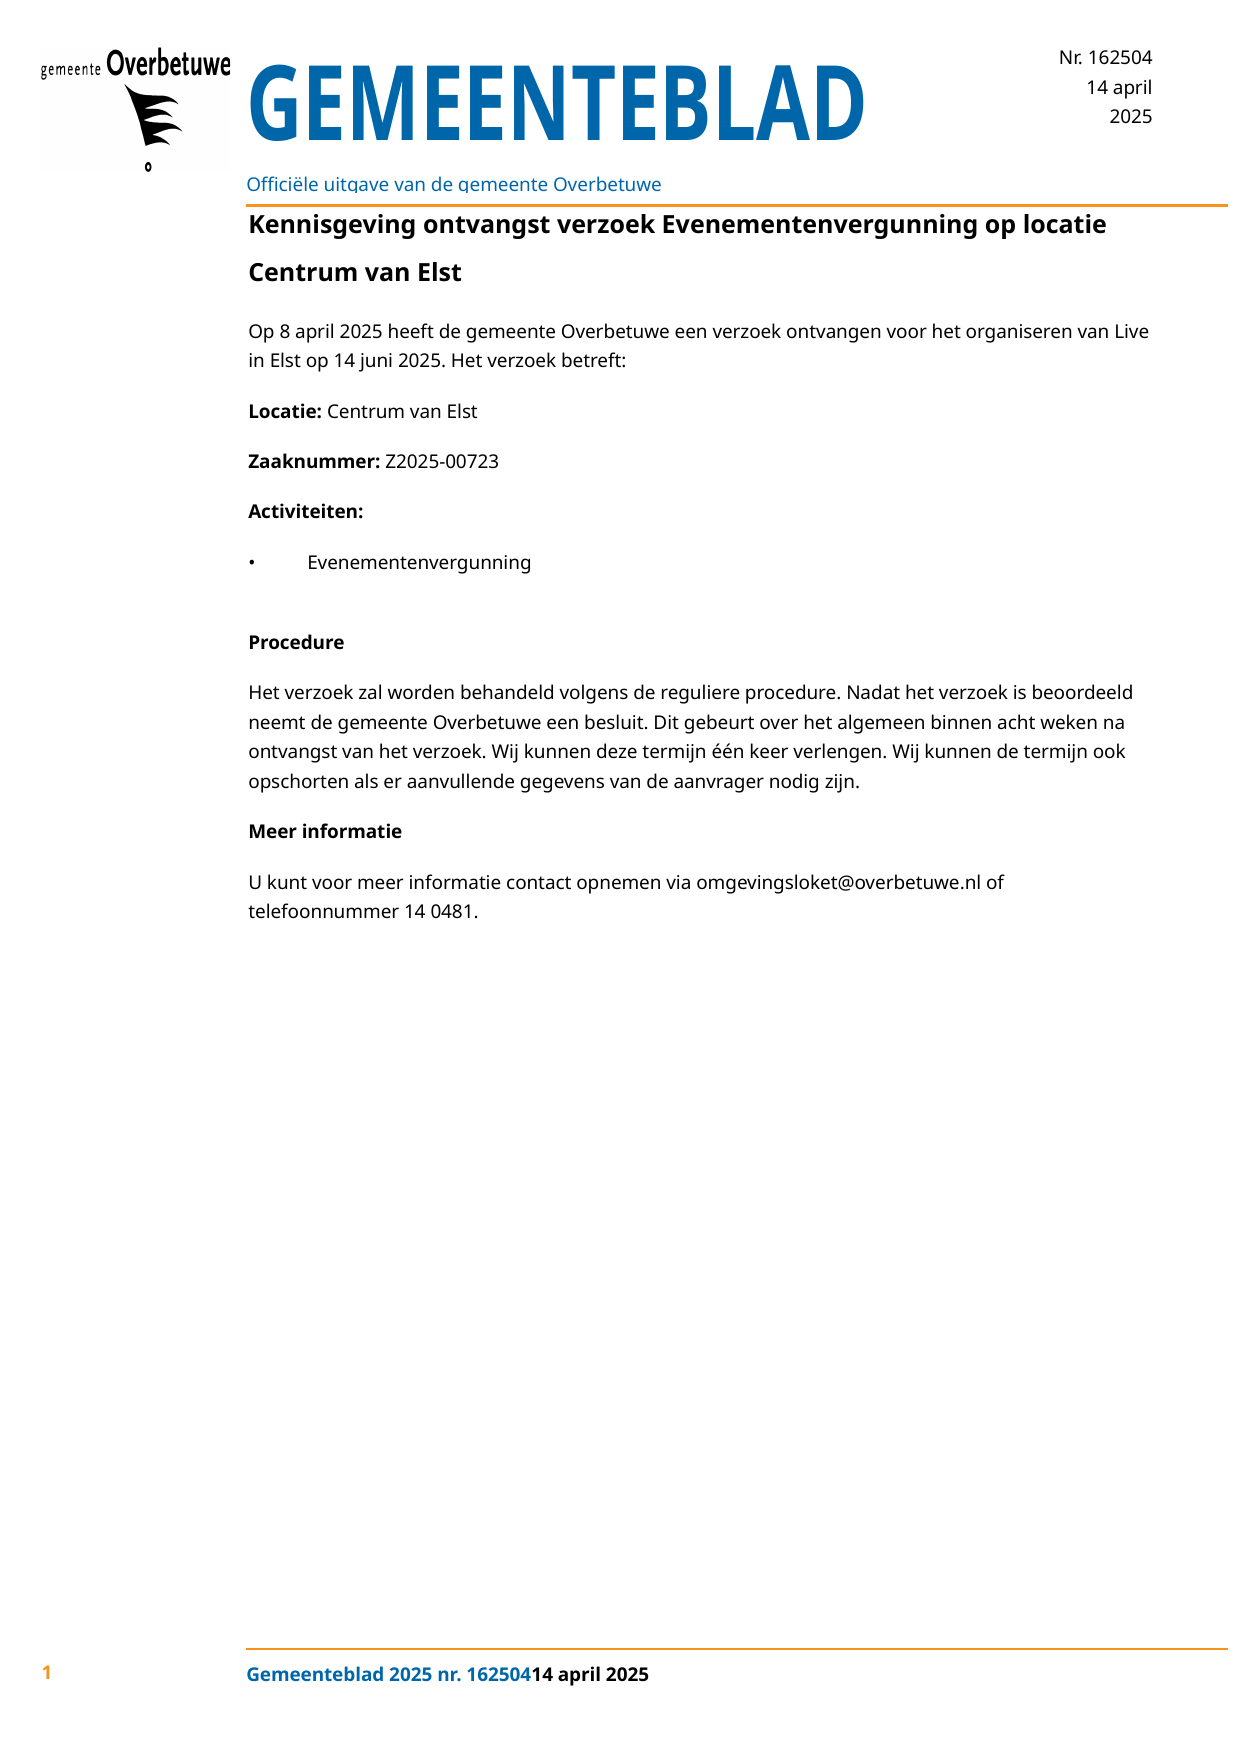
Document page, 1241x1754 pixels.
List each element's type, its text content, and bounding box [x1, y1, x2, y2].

text Activiteiten: [248, 499, 1152, 524]
text Het verzoek zal worden behandeld volgens de reguliere procedure. Nadat het verzoek is beoordeeld neemt de gemeente Overbetuwe een besluit. Dit gebeurt over het algemeen binnen acht weken na ontvangst van het verzoek. Wij kunnen deze termijn één keer verlengen. Wij kunnen de termijn ook opschorten als er aanvullende gegevens van de aanvrager nodig zijn. [248, 679, 1152, 794]
text Locatie: Centrum van Elst [248, 398, 1152, 424]
text Procedure [248, 629, 1152, 655]
text Kennisgeving ontvangst verzoek Evenementenvergunning op locatie Centrum van Elst [248, 207, 1152, 288]
list Evenementenvergunning [248, 549, 1152, 575]
text Op 8 april 2025 heeft de gemeente Overbetuwe een verzoek ontvangen voor het organiseren van Live in Elst op 14 juni 2025. Het verzoek betreft: [248, 318, 1152, 373]
text U kunt voor meer informatie contact opnemen via omgevingsloket@overbetuwe.nl of telefoonnummer 14 0481. [248, 869, 1152, 924]
text Zaaknummer: Z2025-00723 [248, 448, 1152, 474]
picture [41, 47, 231, 172]
text Meer informatie [248, 819, 1152, 844]
